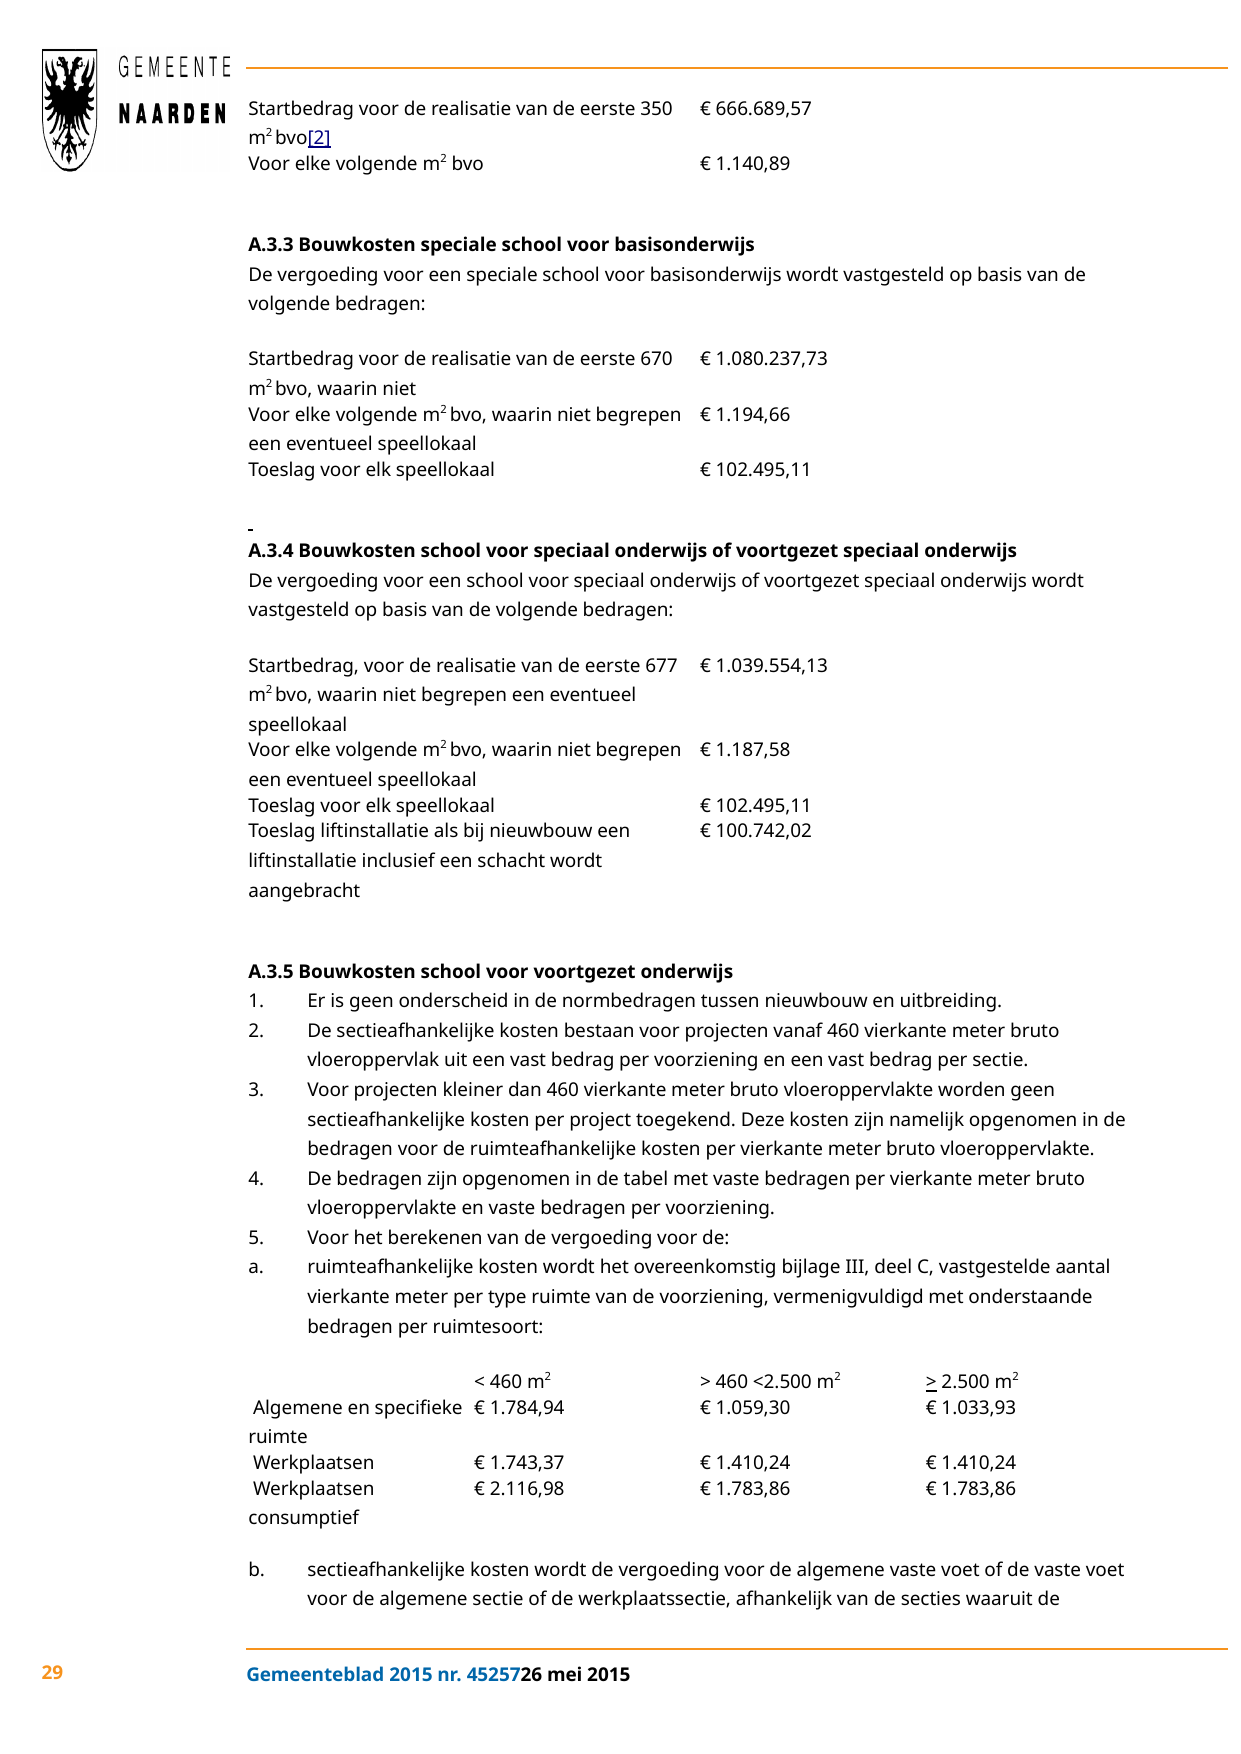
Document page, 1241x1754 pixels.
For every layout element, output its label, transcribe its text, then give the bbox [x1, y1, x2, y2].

table_cell € 100.742,02 [700, 818, 1152, 903]
table_cell € 1.033,93 [926, 1394, 1152, 1449]
table_cell Werkplaatsen consumptief [248, 1475, 474, 1530]
list ruimteafhankelijke kosten wordt het overeenkomstig bijlage III, deel C, vastgestelde aantal vierkante meter per type ruimte van de voorziening, vermenigvuldigd met onderstaande bedragen per ruimtesoort: [248, 1254, 1152, 1339]
table_header Startbedrag voor de realisatie van de eerste 350 m2 bvo[2] [248, 95, 700, 150]
table_cell € 102.495,11 [700, 456, 1152, 482]
table_cell € 102.495,11 [700, 792, 1152, 818]
list Er is geen onderscheid in de normbedragen tussen nieuwbouw en uitbreiding. [248, 987, 1152, 1013]
table_cell Toeslag voor elk speellokaal [248, 456, 700, 482]
list Voor het berekenen van de vergoeding voor de: [248, 1224, 1152, 1250]
table_header € 1.080.237,73 [700, 346, 1152, 401]
table_cell € 1.187,58 [700, 737, 1152, 792]
table_header > 2.500 m2 [926, 1368, 1152, 1394]
table_header € 1.039.554,13 [700, 652, 1152, 737]
text De vergoeding voor een speciale school voor basisonderwijs wordt vastgesteld op basis van de volgende bedragen: [248, 261, 1152, 316]
table_cell € 1.743,37 [474, 1449, 700, 1475]
table_cell Voor elke volgende m2 bvo, waarin niet begrepen een eventueel speellokaal [248, 401, 700, 456]
table_cell € 2.116,98 [474, 1475, 700, 1530]
list De bedragen zijn opgenomen in de tabel met vaste bedragen per vierkante meter bruto vloeroppervlakte en vaste bedragen per voorziening. [248, 1165, 1152, 1220]
table_header Startbedrag voor de realisatie van de eerste 670 m2 bvo, waarin niet [248, 346, 700, 401]
picture [41, 47, 231, 172]
table_cell € 1.140,89 [700, 150, 1152, 176]
table_cell Toeslag liftinstallatie als bij nieuwbouw een liftinstallatie inclusief een schacht wordt aangebracht [248, 818, 700, 903]
text De vergoeding voor een school voor speciaal onderwijs of voortgezet speciaal onderwijs wordt vastgesteld op basis van de volgende bedragen: [248, 567, 1152, 622]
table_cell € 1.783,86 [926, 1475, 1152, 1530]
list Voor projecten kleiner dan 460 vierkante meter bruto vloeroppervlakte worden geen sectieafhankelijke kosten per project toegekend. Deze kosten zijn namelijk opgenomen in de bedragen voor de ruimteafhankelijke kosten per vierkante meter bruto vloeroppervlakte. [248, 1076, 1152, 1161]
table_cell € 1.783,86 [700, 1475, 926, 1530]
table_cell Toeslag voor elk speellokaal [248, 792, 700, 818]
text A.3.5 Bouwkosten school voor voortgezet onderwijs [248, 958, 1152, 984]
table_header < 460 m2 [474, 1368, 700, 1394]
table_cell € 1.410,24 [926, 1449, 1152, 1475]
text A.3.4 Bouwkosten school voor speciaal onderwijs of voortgezet speciaal onderwijs [248, 537, 1152, 563]
table_cell Werkplaatsen [248, 1449, 474, 1475]
table_cell € 1.410,24 [700, 1449, 926, 1475]
table_cell € 1.194,66 [700, 401, 1152, 456]
table_cell € 1.784,94 [474, 1394, 700, 1449]
table_header € 666.689,57 [700, 95, 1152, 150]
table_cell Algemene en specifieke ruimte [248, 1394, 474, 1449]
table_header [248, 1368, 474, 1394]
table_header > 460 <2.500 m2 [700, 1368, 926, 1394]
table_header Startbedrag, voor de realisatie van de eerste 677 m2 bvo, waarin niet begrepen een eventueel speellokaal [248, 652, 700, 737]
text A.3.3 Bouwkosten speciale school voor basisonderwijs [248, 231, 1152, 257]
list sectieafhankelijke kosten wordt de vergoeding voor de algemene vaste voet of de vaste voet voor de algemene sectie of de werkplaatssectie, afhankelijk van de secties waaruit de [248, 1556, 1152, 1611]
list De sectieafhankelijke kosten bestaan voor projecten vanaf 460 vierkante meter bruto vloeroppervlak uit een vast bedrag per voorziening en een vast bedrag per sectie. [248, 1017, 1152, 1072]
table_cell € 1.059,30 [700, 1394, 926, 1449]
table_cell Voor elke volgende m2 bvo, waarin niet begrepen een eventueel speellokaal [248, 737, 700, 792]
table_cell Voor elke volgende m2 bvo [248, 150, 700, 176]
